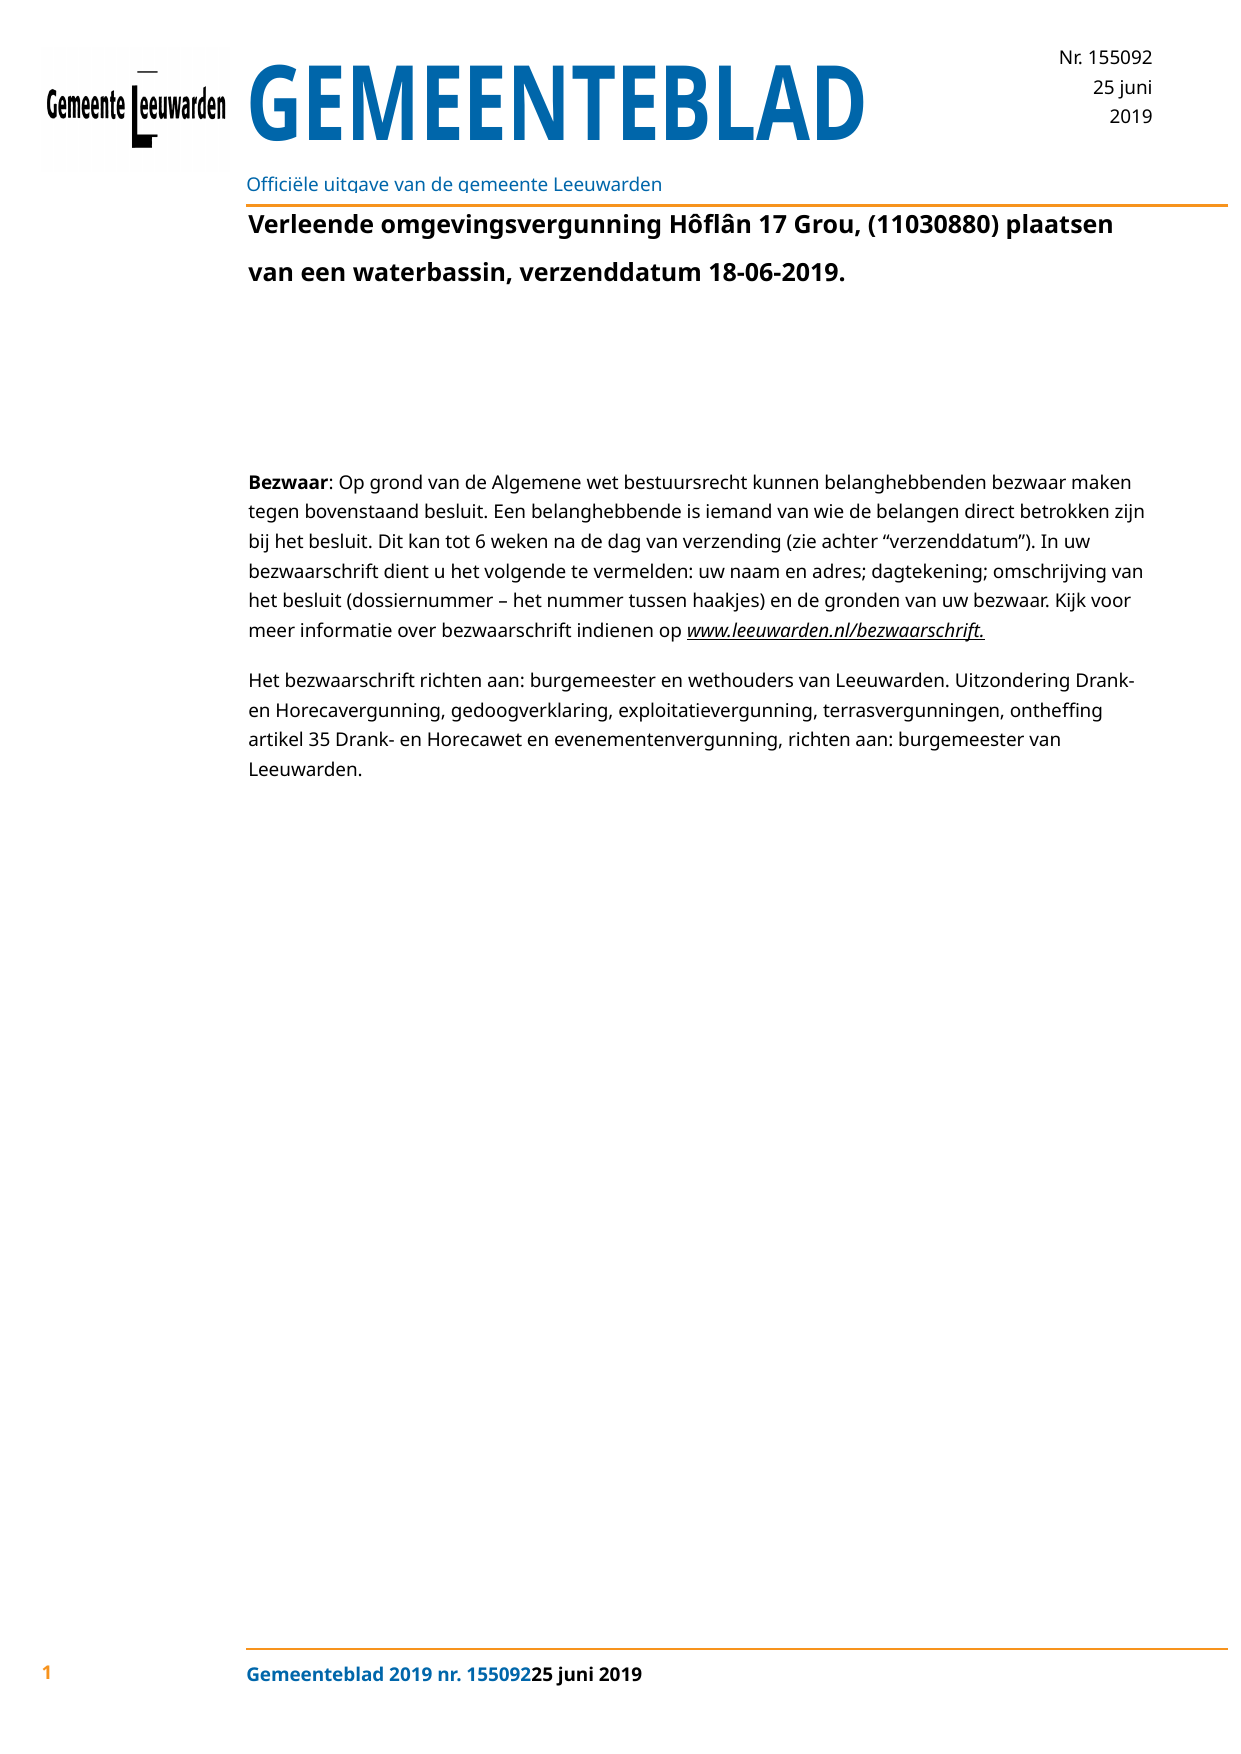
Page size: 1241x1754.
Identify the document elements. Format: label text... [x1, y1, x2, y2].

picture [41, 47, 231, 172]
text Bezwaar: Op grond van de Algemene wet bestuursrecht kunnen belanghebbenden bezwaar maken tegen bovenstaand besluit. Een belanghebbende is iemand van wie de belangen direct betrokken zijn bij het besluit. Dit kan tot 6 weken na de dag van verzending (zie achter “verzenddatum”). In uw bezwaarschrift dient u het volgende te vermelden: uw naam en adres; dagtekening; omschrijving van het besluit (dossiernummer – het nummer tussen haakjes) en de gronden van uw bezwaar. Kijk voor meer informatie over bezwaarschrift indienen op www.leeuwarden.nl/bezwaarschrift. [248, 469, 1152, 643]
text Het bezwaarschrift richten aan: burgemeester en wethouders van Leeuwarden. Uitzondering Drank- en Horecavergunning, gedoogverklaring, exploitatievergunning, terrasvergunningen, ontheffing artikel 35 Drank- en Horecawet en evenementenvergunning, richten aan: burgemeester van Leeuwarden. [248, 667, 1152, 782]
text Verleende omgevingsvergunning Hôflân 17 Grou, (11030880) plaatsen van een waterbassin, verzenddatum 18-06-2019. [248, 207, 1152, 288]
